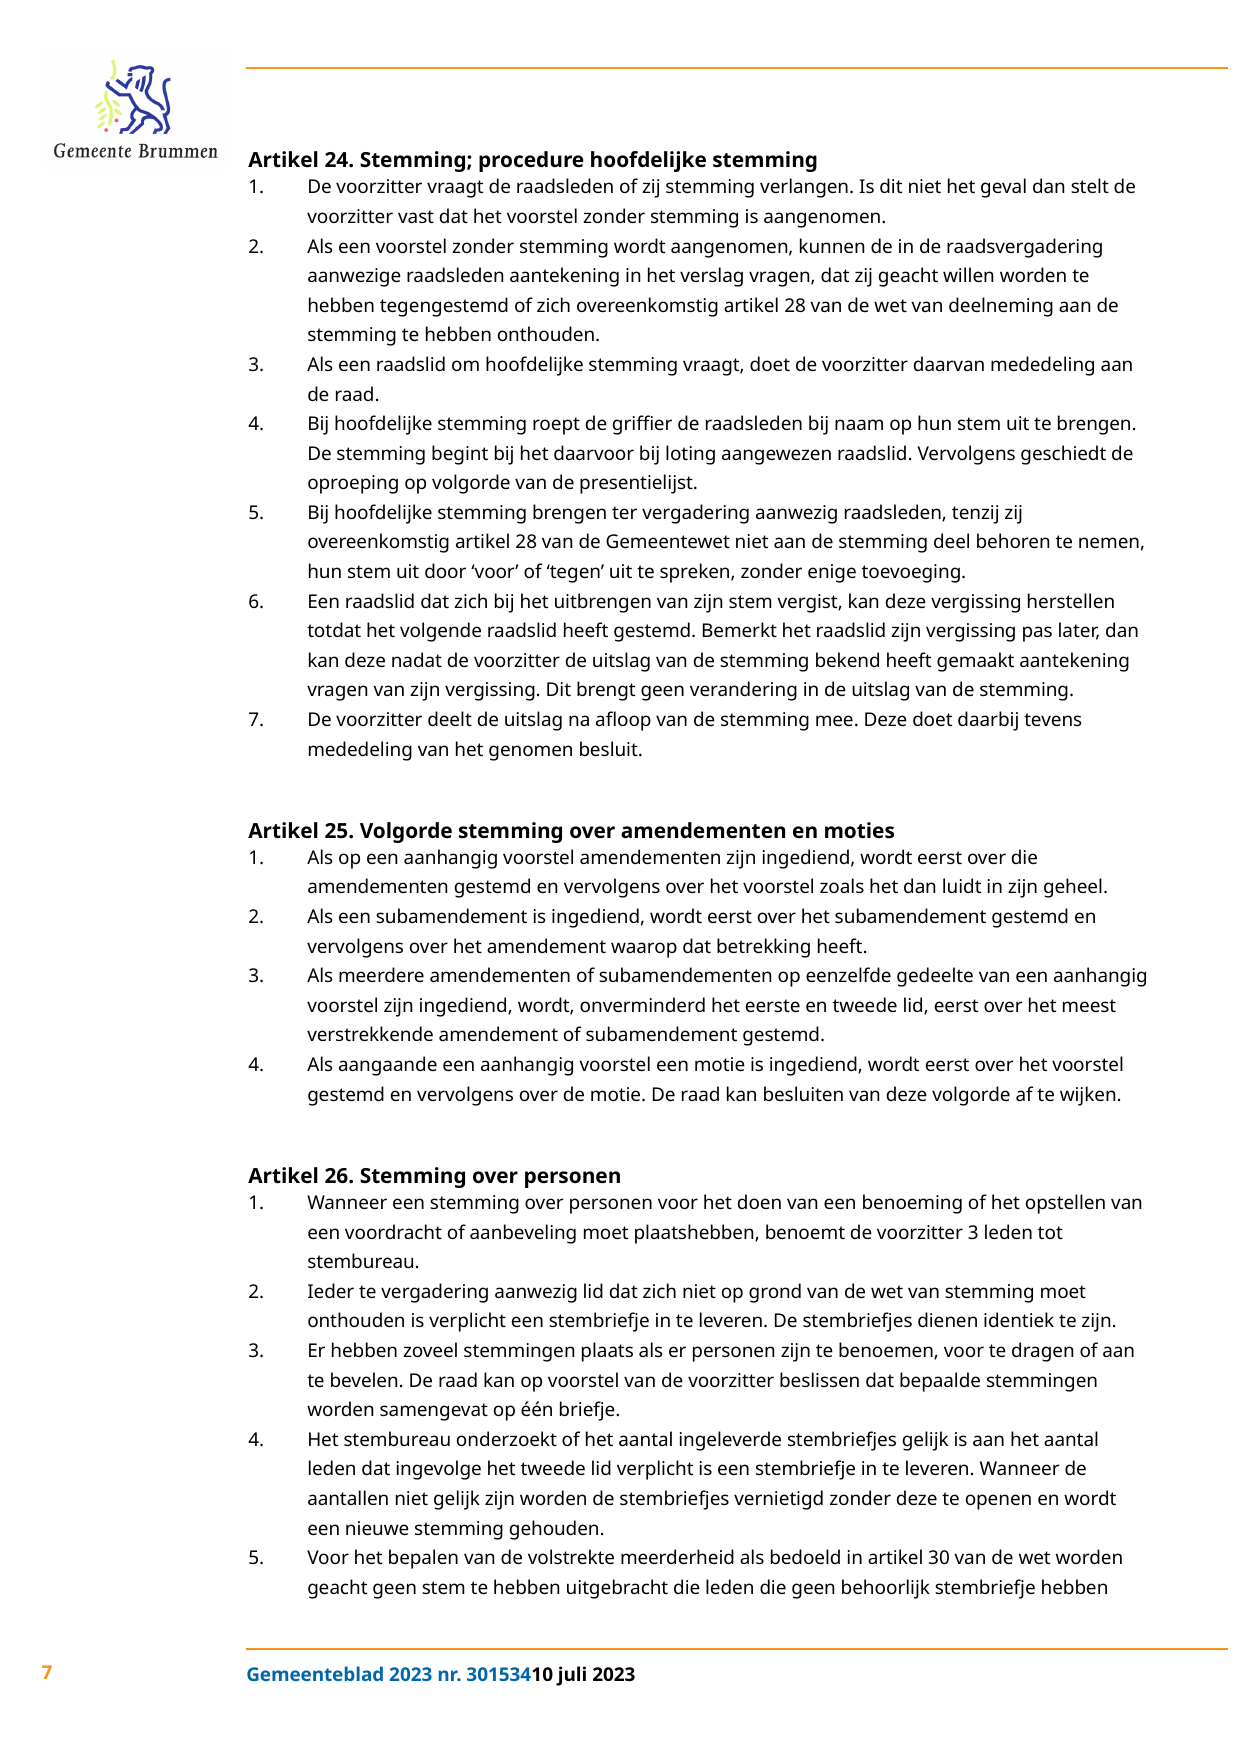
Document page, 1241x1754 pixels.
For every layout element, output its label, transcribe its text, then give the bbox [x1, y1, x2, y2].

list De voorzitter deelt de uitslag na afloop van de stemming mee. Deze doet daarbij tevens mededeling van het genomen besluit. [248, 706, 1152, 761]
list Het stembureau onderzoekt of het aantal ingeleverde stembriefjes gelijk is aan het aantal leden dat ingevolge het tweede lid verplicht is een stembriefje in te leveren. Wanneer de aantallen niet gelijk zijn worden de stembriefjes vernietigd zonder deze te openen en wordt een nieuwe stemming gehouden. [248, 1426, 1152, 1540]
text Artikel 25. Volgorde stemming over amendementen en moties [248, 816, 1152, 844]
text Artikel 26. Stemming over personen [248, 1161, 1152, 1189]
text Artikel 24. Stemming; procedure hoofdelijke stemming [248, 145, 1152, 174]
list Als aangaande een aanhangig voorstel een motie is ingediend, wordt eerst over het voorstel gestemd en vervolgens over de motie. De raad kan besluiten van deze volgorde af te wijken. [248, 1051, 1152, 1107]
list Er hebben zoveel stemmingen plaats als er personen zijn te benoemen, voor te dragen of aan te bevelen. De raad kan op voorstel van de voorzitter beslissen dat bepaalde stemmingen worden samengevat op één briefje. [248, 1337, 1152, 1422]
list Als een voorstel zonder stemming wordt aangenomen, kunnen de in de raadsvergadering aanwezige raadsleden aantekening in het verslag vragen, dat zij geacht willen worden te hebben tegengestemd of zich overeenkomstig artikel 28 van de wet van deelneming aan de stemming te hebben onthouden. [248, 233, 1152, 347]
list Voor het bepalen van de volstrekte meerderheid als bedoeld in artikel 30 van de wet worden geacht geen stem te hebben uitgebracht die leden die geen behoorlijk stembriefje hebben [248, 1544, 1152, 1599]
list Als op een aanhangig voorstel amendementen zijn ingediend, wordt eerst over die amendementen gestemd en vervolgens over het voorstel zoals het dan luidt in zijn geheel. [248, 844, 1152, 899]
list De voorzitter vraagt de raadsleden of zij stemming verlangen. Is dit niet het geval dan stelt de voorzitter vast dat het voorstel zonder stemming is aangenomen. [248, 174, 1152, 229]
list Bij hoofdelijke stemming brengen ter vergadering aanwezig raadsleden, tenzij zij overeenkomstig artikel 28 van de Gemeentewet niet aan de stemming deel behoren te nemen, hun stem uit door ‘voor’ of ‘tegen’ uit te spreken, zonder enige toevoeging. [248, 499, 1152, 584]
picture [41, 47, 231, 172]
list Wanneer een stemming over personen voor het doen van een benoeming of het opstellen van een voordracht of aanbeveling moet plaatshebben, benoemt de voorzitter 3 leden tot stembureau. [248, 1189, 1152, 1274]
list Ieder te vergadering aanwezig lid dat zich niet op grond van de wet van stemming moet onthouden is verplicht een stembriefje in te leveren. De stembriefjes dienen identiek te zijn. [248, 1278, 1152, 1333]
list Als een subamendement is ingediend, wordt eerst over het subamendement gestemd en vervolgens over het amendement waarop dat betrekking heeft. [248, 903, 1152, 959]
list Als een raadslid om hoofdelijke stemming vraagt, doet de voorzitter daarvan mededeling aan de raad. [248, 351, 1152, 406]
list Bij hoofdelijke stemming roept de griffier de raadsleden bij naam op hun stem uit te brengen. De stemming begint bij het daarvoor bij loting aangewezen raadslid. Vervolgens geschiedt de oproeping op volgorde van de presentielijst. [248, 410, 1152, 495]
list Een raadslid dat zich bij het uitbrengen van zijn stem vergist, kan deze vergissing herstellen totdat het volgende raadslid heeft gestemd. Bemerkt het raadslid zijn vergissing pas later, dan kan deze nadat de voorzitter de uitslag van de stemming bekend heeft gemaakt aantekening vragen van zijn vergissing. Dit brengt geen verandering in de uitslag van de stemming. [248, 588, 1152, 702]
list Als meerdere amendementen of subamendementen op eenzelfde gedeelte van een aanhangig voorstel zijn ingediend, wordt, onverminderd het eerste en tweede lid, eerst over het meest verstrekkende amendement of subamendement gestemd. [248, 962, 1152, 1047]
